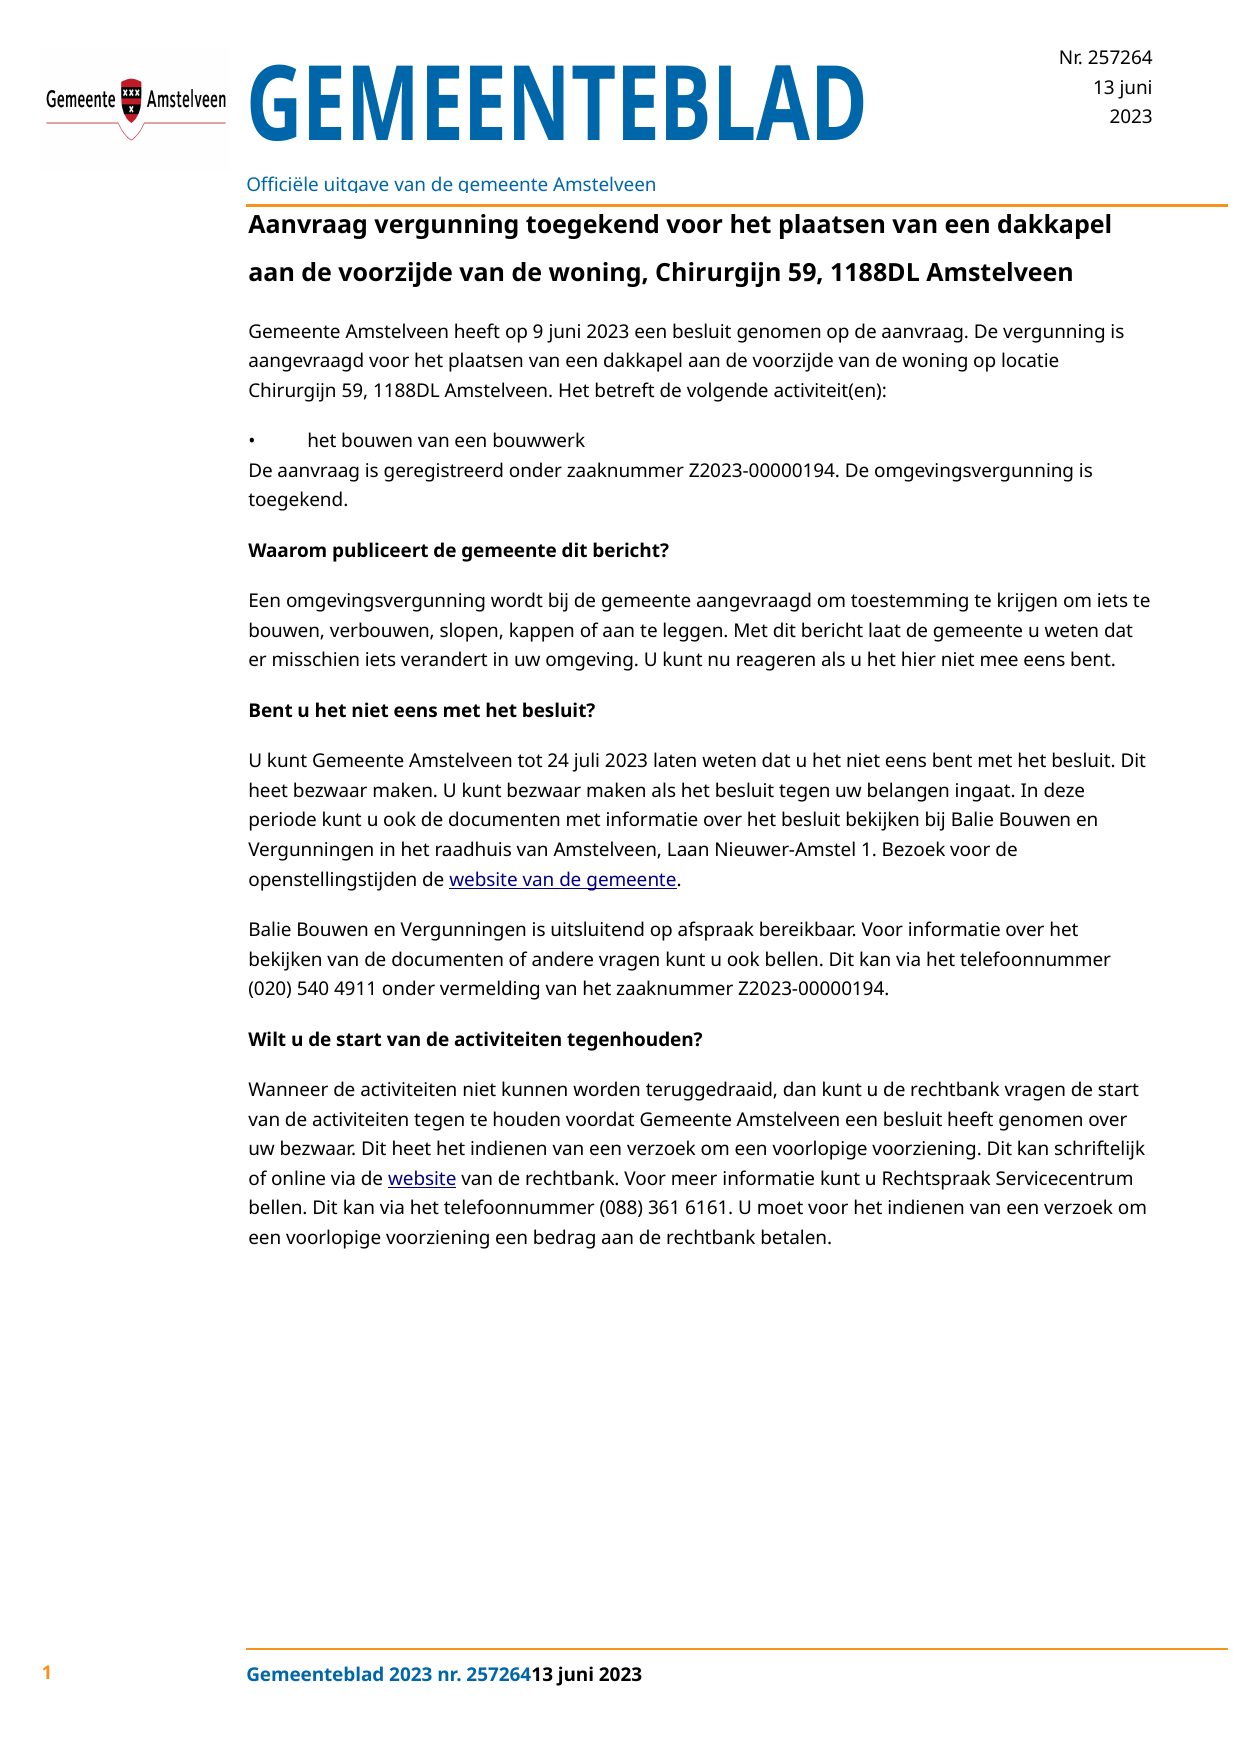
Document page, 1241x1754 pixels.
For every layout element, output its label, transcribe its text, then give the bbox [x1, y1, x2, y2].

list het bouwen van een bouwwerk [248, 427, 1152, 453]
text Balie Bouwen en Vergunningen is uitsluitend op afspraak bereikbaar. Voor informatie over het bekijken van de documenten of andere vragen kunt u ook bellen. Dit kan via het telefoonnummer (020) 540 4911 onder vermelding van het zaaknummer Z2023-00000194. [248, 916, 1152, 1001]
text U kunt Gemeente Amstelveen tot 24 juli 2023 laten weten dat u het niet eens bent met het besluit. Dit heet bezwaar maken. U kunt bezwaar maken als het besluit tegen uw belangen ingaat. In deze periode kunt u ook de documenten met informatie over het besluit bekijken bij Balie Bouwen en Vergunningen in het raadhuis van Amstelveen, Laan Nieuwer-Amstel 1. Bezoek voor de openstellingstijden de website van de gemeente. [248, 747, 1152, 892]
text Bent u het niet eens met het besluit? [248, 697, 1152, 723]
text Gemeente Amstelveen heeft op 9 juni 2023 een besluit genomen op de aanvraag. De vergunning is aangevraagd voor het plaatsen van een dakkapel aan de voorzijde van de woning op locatie Chirurgijn 59, 1188DL Amstelveen. Het betreft de volgende activiteit(en): [248, 318, 1152, 403]
text Wanneer de activiteiten niet kunnen worden teruggedraaid, dan kunt u de rechtbank vragen de start van de activiteiten tegen te houden voordat Gemeente Amstelveen een besluit heeft genomen over uw bezwaar. Dit heet het indienen van een verzoek om een voorlopige voorziening. Dit kan schriftelijk of online via de website van de rechtbank. Voor meer informatie kunt u Rechtspraak Servicecentrum bellen. Dit kan via het telefoonnummer (088) 361 6161. U moet voor het indienen van een verzoek om een voorlopige voorziening een bedrag aan de rechtbank betalen. [248, 1076, 1152, 1250]
picture [41, 47, 231, 172]
text Aanvraag vergunning toegekend voor het plaatsen van een dakkapel aan de voorzijde van de woning, Chirurgijn 59, 1188DL Amstelveen [248, 207, 1152, 288]
text Waarom publiceert de gemeente dit bericht? [248, 537, 1152, 563]
text Een omgevingsvergunning wordt bij de gemeente aangevraagd om toestemming te krijgen om iets te bouwen, verbouwen, slopen, kappen of aan te leggen. Met dit bericht laat de gemeente u weten dat er misschien iets verandert in uw omgeving. U kunt nu reageren als u het hier niet mee eens bent. [248, 587, 1152, 672]
text De aanvraag is geregistreerd onder zaaknummer Z2023-00000194. De omgevingsvergunning is toegekend. [248, 457, 1152, 512]
text Wilt u de start van de activiteiten tegenhouden? [248, 1026, 1152, 1052]
